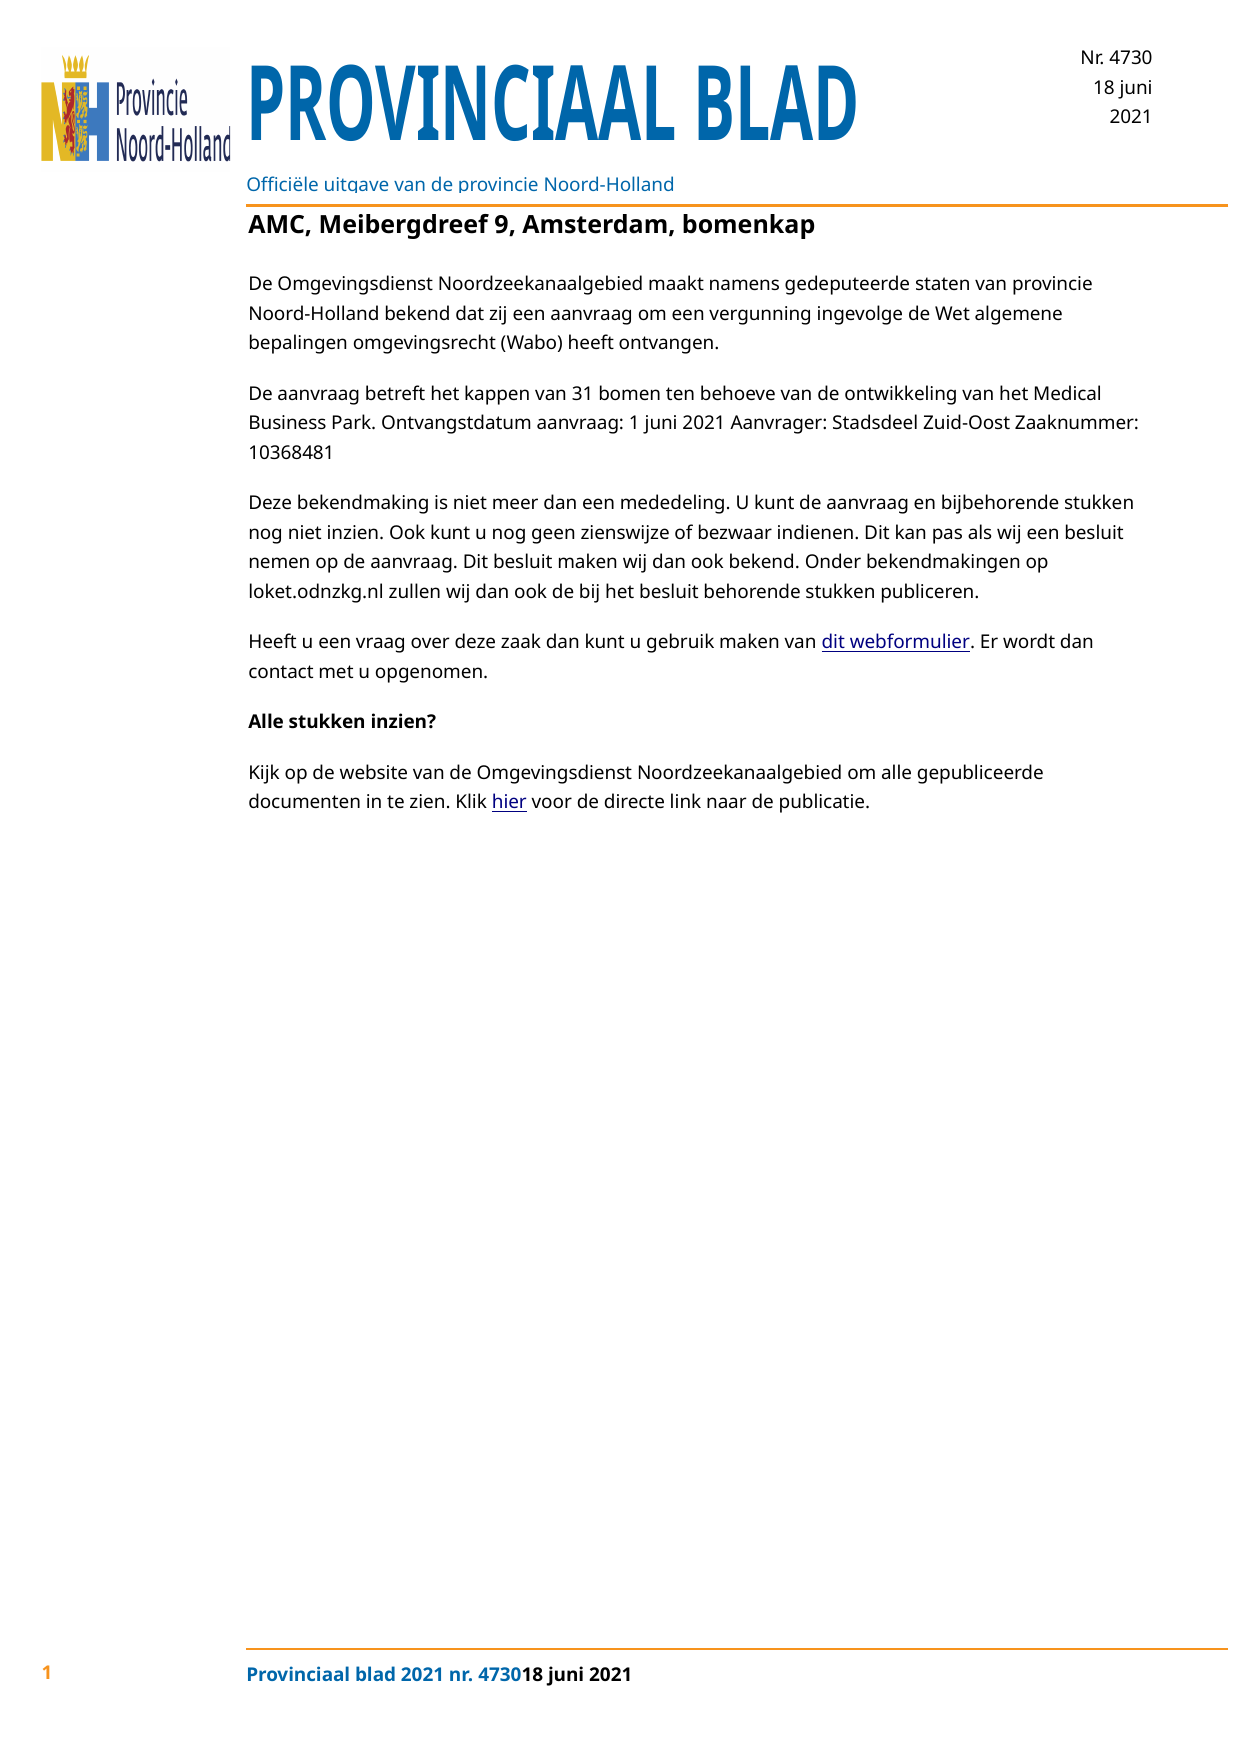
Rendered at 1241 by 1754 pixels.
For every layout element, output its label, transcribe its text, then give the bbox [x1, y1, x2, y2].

text AMC, Meibergdreef 9, Amsterdam, bomenkap [248, 207, 1152, 241]
text De aanvraag betreft het kappen van 31 bomen ten behoeve van de ontwikkeling van het Medical Business Park. Ontvangstdatum aanvraag: 1 juni 2021 Aanvrager: Stadsdeel Zuid-Oost Zaaknummer: 10368481 [248, 380, 1152, 465]
text Heeft u een vraag over deze zaak dan kunt u gebruik maken van dit webformulier. Er wordt dan contact met u opgenomen. [248, 629, 1152, 684]
text Alle stukken inzien? [248, 709, 1152, 734]
picture [41, 47, 231, 172]
text De Omgevingsdienst Noordzeekanaalgebied maakt namens gedeputeerde staten van provincie Noord-Holland bekend dat zij een aanvraag om een vergunning ingevolge de Wet algemene bepalingen omgevingsrecht (Wabo) heeft ontvangen. [248, 270, 1152, 355]
text Kijk op de website van de Omgevingsdienst Noordzeekanaalgebied om alle gepubliceerde documenten in te zien. Klik hier voor de directe link naar de publicatie. [248, 759, 1152, 814]
text Deze bekendmaking is niet meer dan een mededeling. U kunt de aanvraag en bijbehorende stukken nog niet inzien. Ook kunt u nog geen zienswijze of bezwaar indienen. Dit kan pas als wij een besluit nemen op de aanvraag. Dit besluit maken wij dan ook bekend. Onder bekendmakingen op loket.odnzkg.nl zullen wij dan ook de bij het besluit behorende stukken publiceren. [248, 489, 1152, 604]
